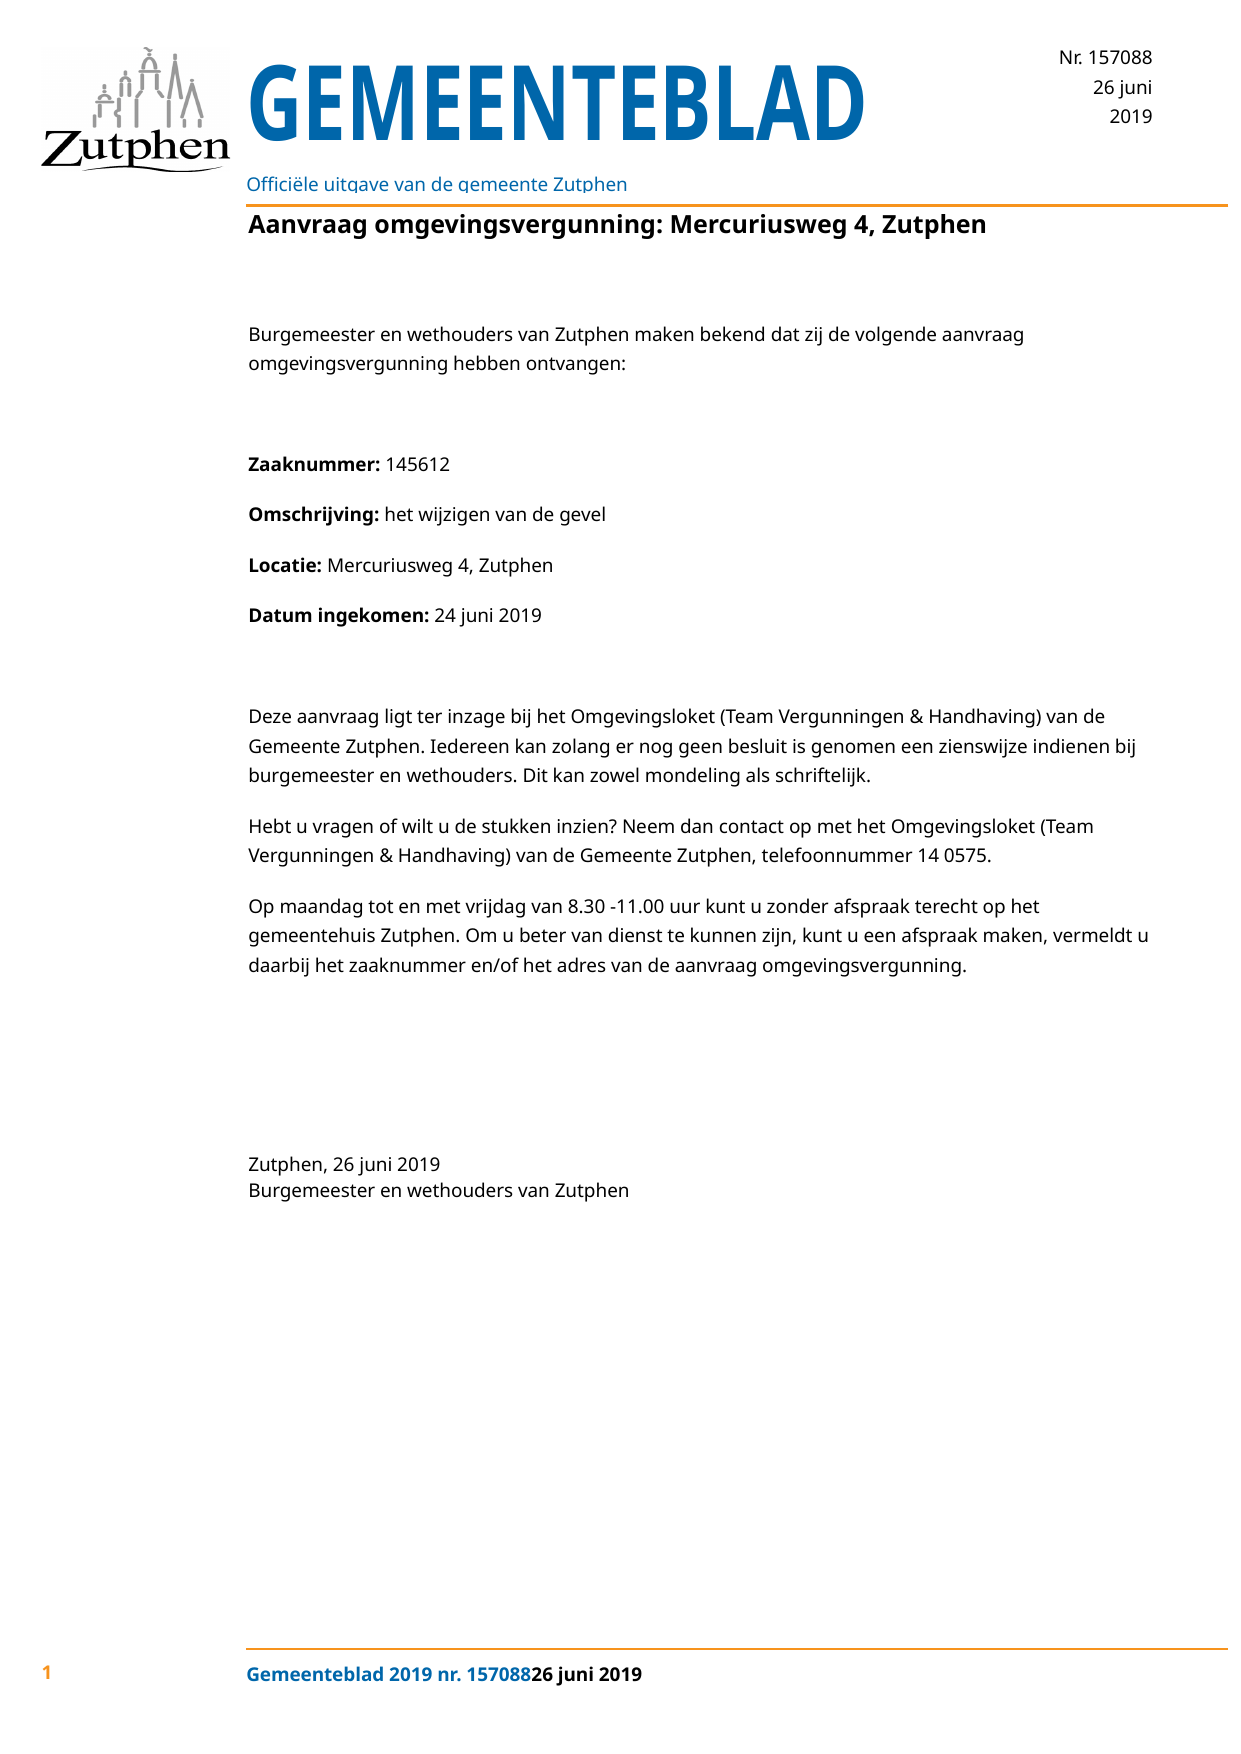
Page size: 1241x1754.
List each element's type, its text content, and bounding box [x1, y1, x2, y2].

text Datum ingekomen: 24 juni 2019 [248, 602, 1152, 628]
text Locatie: Mercuriusweg 4, Zutphen [248, 552, 1152, 578]
text Zaaknummer: 145612 [248, 451, 1152, 477]
text Burgemeester en wethouders van Zutphen [248, 1177, 1152, 1202]
picture [41, 47, 231, 172]
text Burgemeester en wethouders van Zutphen maken bekend dat zij de volgende aanvraag omgevingsvergunning hebben ontvangen: [248, 321, 1152, 376]
text Deze aanvraag ligt ter inzage bij het Omgevingsloket (Team Vergunningen & Handhaving) van de Gemeente Zutphen. Iedereen kan zolang er nog geen besluit is genomen een zienswijze indienen bij burgemeester en wethouders. Dit kan zowel mondeling als schriftelijk. [248, 703, 1152, 788]
text Omschrijving: het wijzigen van de gevel [248, 502, 1152, 527]
text Aanvraag omgevingsvergunning: Mercuriusweg 4, Zutphen [248, 207, 1152, 241]
text Op maandag tot en met vrijdag van 8.30 -11.00 uur kunt u zonder afspraak terecht op het gemeentehuis Zutphen. Om u beter van dienst te kunnen zijn, kunt u een afspraak maken, vermeldt u daarbij het zaaknummer en/of het adres van de aanvraag omgevingsvergunning. [248, 893, 1152, 978]
text Hebt u vragen of wilt u de stukken inzien? Neem dan contact op met het Omgevingsloket (Team Vergunningen & Handhaving) van de Gemeente Zutphen, telefoonnummer 14 0575. [248, 813, 1152, 868]
text Zutphen, 26 juni 2019 [248, 1151, 1152, 1177]
